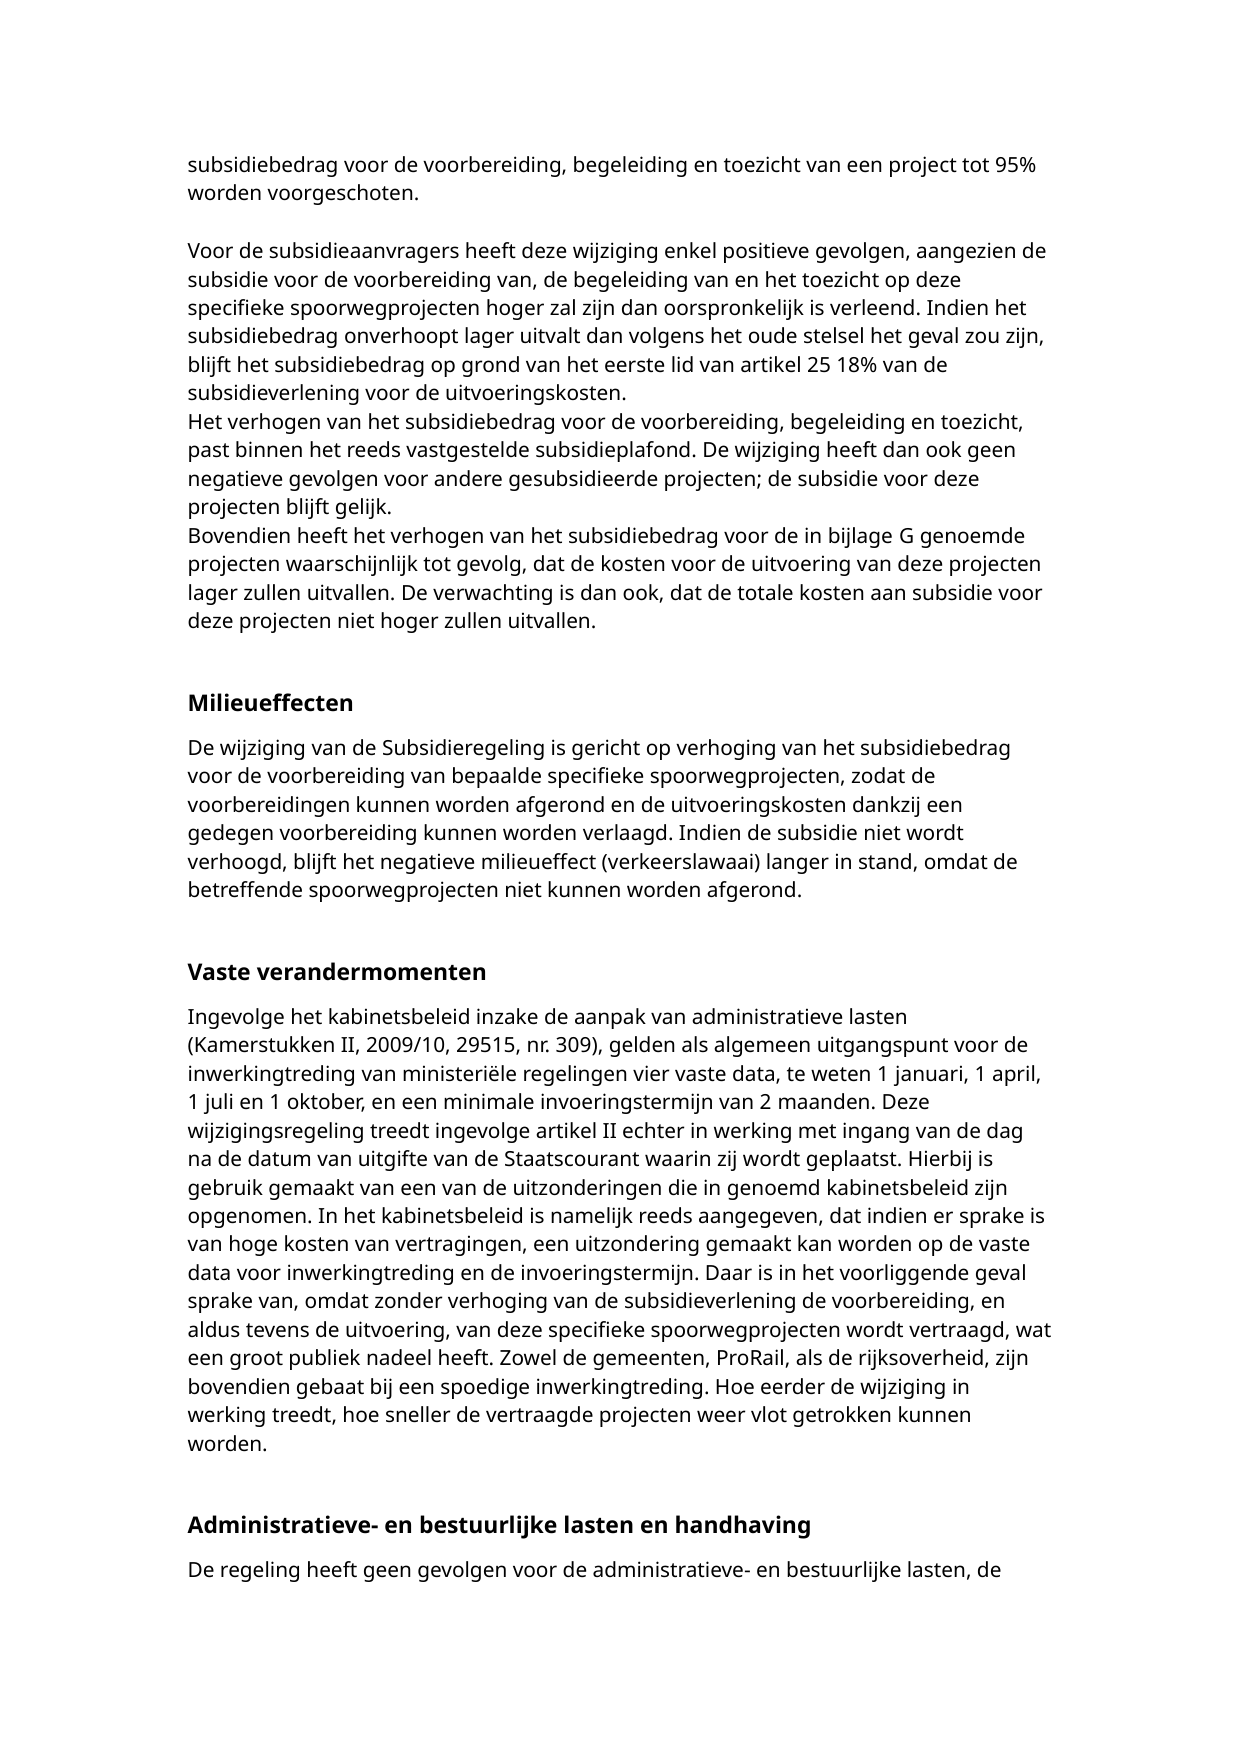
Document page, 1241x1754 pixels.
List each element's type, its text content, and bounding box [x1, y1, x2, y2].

text Ingevolge het kabinetsbeleid inzake de aanpak van administratieve lasten (Kamerstukken II, 2009/10, 29515, nr. 309), gelden als algemeen uitgangspunt voor de inwerkingtreding van ministeriële regelingen vier vaste data, te weten 1 januari, 1 april, 1 juli en 1 oktober, en een minimale invoeringstermijn van 2 maanden. Deze wijzigingsregeling treedt ingevolge artikel II echter in werking met ingang van de dag na de datum van uitgifte van de Staatscourant waarin zij wordt geplaatst. Hierbij is gebruik gemaakt van een van de uitzonderingen die in genoemd kabinetsbeleid zijn opgenomen. In het kabinetsbeleid is namelijk reeds aangegeven, dat indien er sprake is van hoge kosten van vertragingen, een uitzondering gemaakt kan worden op de vaste data voor inwerkingtreding en de invoeringstermijn. Daar is in het voorliggende geval sprake van, omdat zonder verhoging van de subsidieverlening de voorbereiding, en aldus tevens de uitvoering, van deze specifieke spoorwegprojecten wordt vertraagd, wat een groot publiek nadeel heeft. Zowel de gemeenten, ProRail, als de rijksoverheid, zijn bovendien gebaat bij een spoedige inwerkingtreding. Hoe eerder de wijziging in werking treedt, hoe sneller de vertraagde projecten weer vlot getrokken kunnen worden. [187, 1002, 1053, 1457]
subtitle Vaste verandermomenten [187, 956, 1053, 987]
text subsidiebedrag voor de voorbereiding, begeleiding en toezicht van een project tot 95% worden voorgeschoten. [187, 150, 1053, 207]
subtitle Administratieve- en bestuurlijke lasten en handhaving [187, 1509, 1053, 1540]
text De wijziging van de Subsidieregeling is gericht op verhoging van het subsidiebedrag voor de voorbereiding van bepaalde specifieke spoorwegprojecten, zodat de voorbereidingen kunnen worden afgerond en de uitvoeringskosten dankzij een gedegen voorbereiding kunnen worden verlaagd. Indien de subsidie niet wordt verhoogd, blijft het negatieve milieueffect (verkeerslawaai) langer in stand, omdat de betreffende spoorwegprojecten niet kunnen worden afgerond. [187, 733, 1053, 904]
text Het verhogen van het subsidiebedrag voor de voorbereiding, begeleiding en toezicht, past binnen het reeds vastgestelde subsidieplafond. De wijziging heeft dan ook geen negatieve gevolgen voor andere gesubsidieerde projecten; de subsidie voor deze projecten blijft gelijk. [187, 407, 1053, 521]
text De regeling heeft geen gevolgen voor de administratieve- en bestuurlijke lasten, de [187, 1555, 1053, 1584]
text Voor de subsidieaanvragers heeft deze wijziging enkel positieve gevolgen, aangezien de subsidie voor de voorbereiding van, de begeleiding van en het toezicht op deze specifieke spoorwegprojecten hoger zal zijn dan oorspronkelijk is verleend. Indien het subsidiebedrag onverhoopt lager uitvalt dan volgens het oude stelsel het geval zou zijn, blijft het subsidiebedrag op grond van het eerste lid van artikel 25 18% van de subsidieverlening voor de uitvoeringskosten. [187, 236, 1053, 407]
text Bovendien heeft het verhogen van het subsidiebedrag voor de in bijlage G genoemde projecten waarschijnlijk tot gevolg, dat de kosten voor de uitvoering van deze projecten lager zullen uitvallen. De verwachting is dan ook, dat de totale kosten aan subsidie voor deze projecten niet hoger zullen uitvallen. [187, 521, 1053, 634]
subtitle Milieueffecten [187, 687, 1053, 718]
